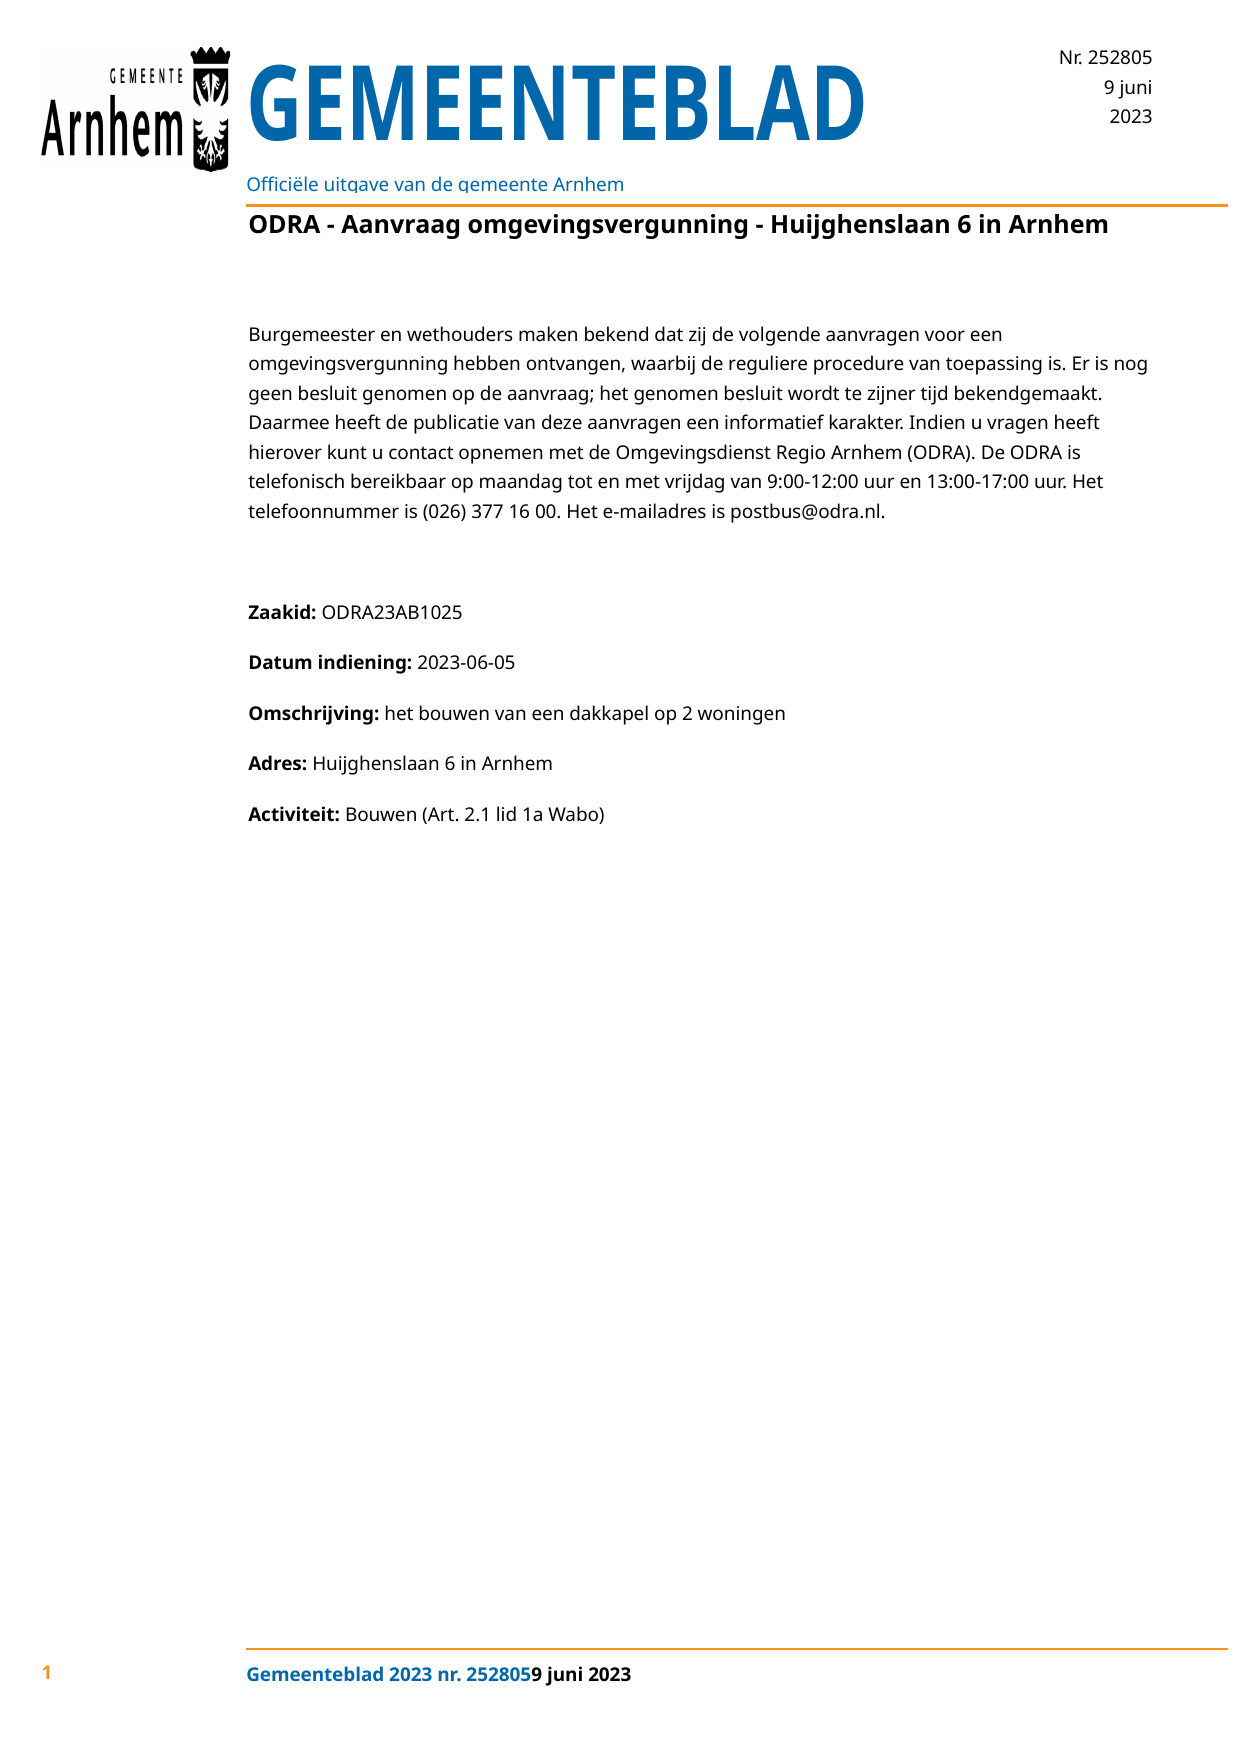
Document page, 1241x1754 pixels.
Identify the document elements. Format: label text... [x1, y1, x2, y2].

text ODRA - Aanvraag omgevingsvergunning - Huijghenslaan 6 in Arnhem [248, 207, 1152, 241]
text Datum indiening: 2023-06-05 [248, 649, 1152, 675]
text Burgemeester en wethouders maken bekend dat zij de volgende aanvragen voor een omgevingsvergunning hebben ontvangen, waarbij de reguliere procedure van toepassing is. Er is nog geen besluit genomen op de aanvraag; het genomen besluit wordt te zijner tijd bekendgemaakt. Daarmee heeft de publicatie van deze aanvragen een informatief karakter. Indien u vragen heeft hierover kunt u contact opnemen met de Omgevingsdienst Regio Arnhem (ODRA). De ODRA is telefonisch bereikbaar op maandag tot en met vrijdag van 9:00-12:00 uur en 13:00-17:00 uur. Het telefoonnummer is (026) 377 16 00. Het e-mailadres is postbus@odra.nl. [248, 321, 1152, 524]
picture [41, 47, 231, 172]
text Adres: Huijghenslaan 6 in Arnhem [248, 750, 1152, 776]
text Omschrijving: het bouwen van een dakkapel op 2 woningen [248, 700, 1152, 726]
text Activiteit: Bouwen (Art. 2.1 lid 1a Wabo) [248, 801, 1152, 826]
text Zaakid: ODRA23AB1025 [248, 599, 1152, 625]
